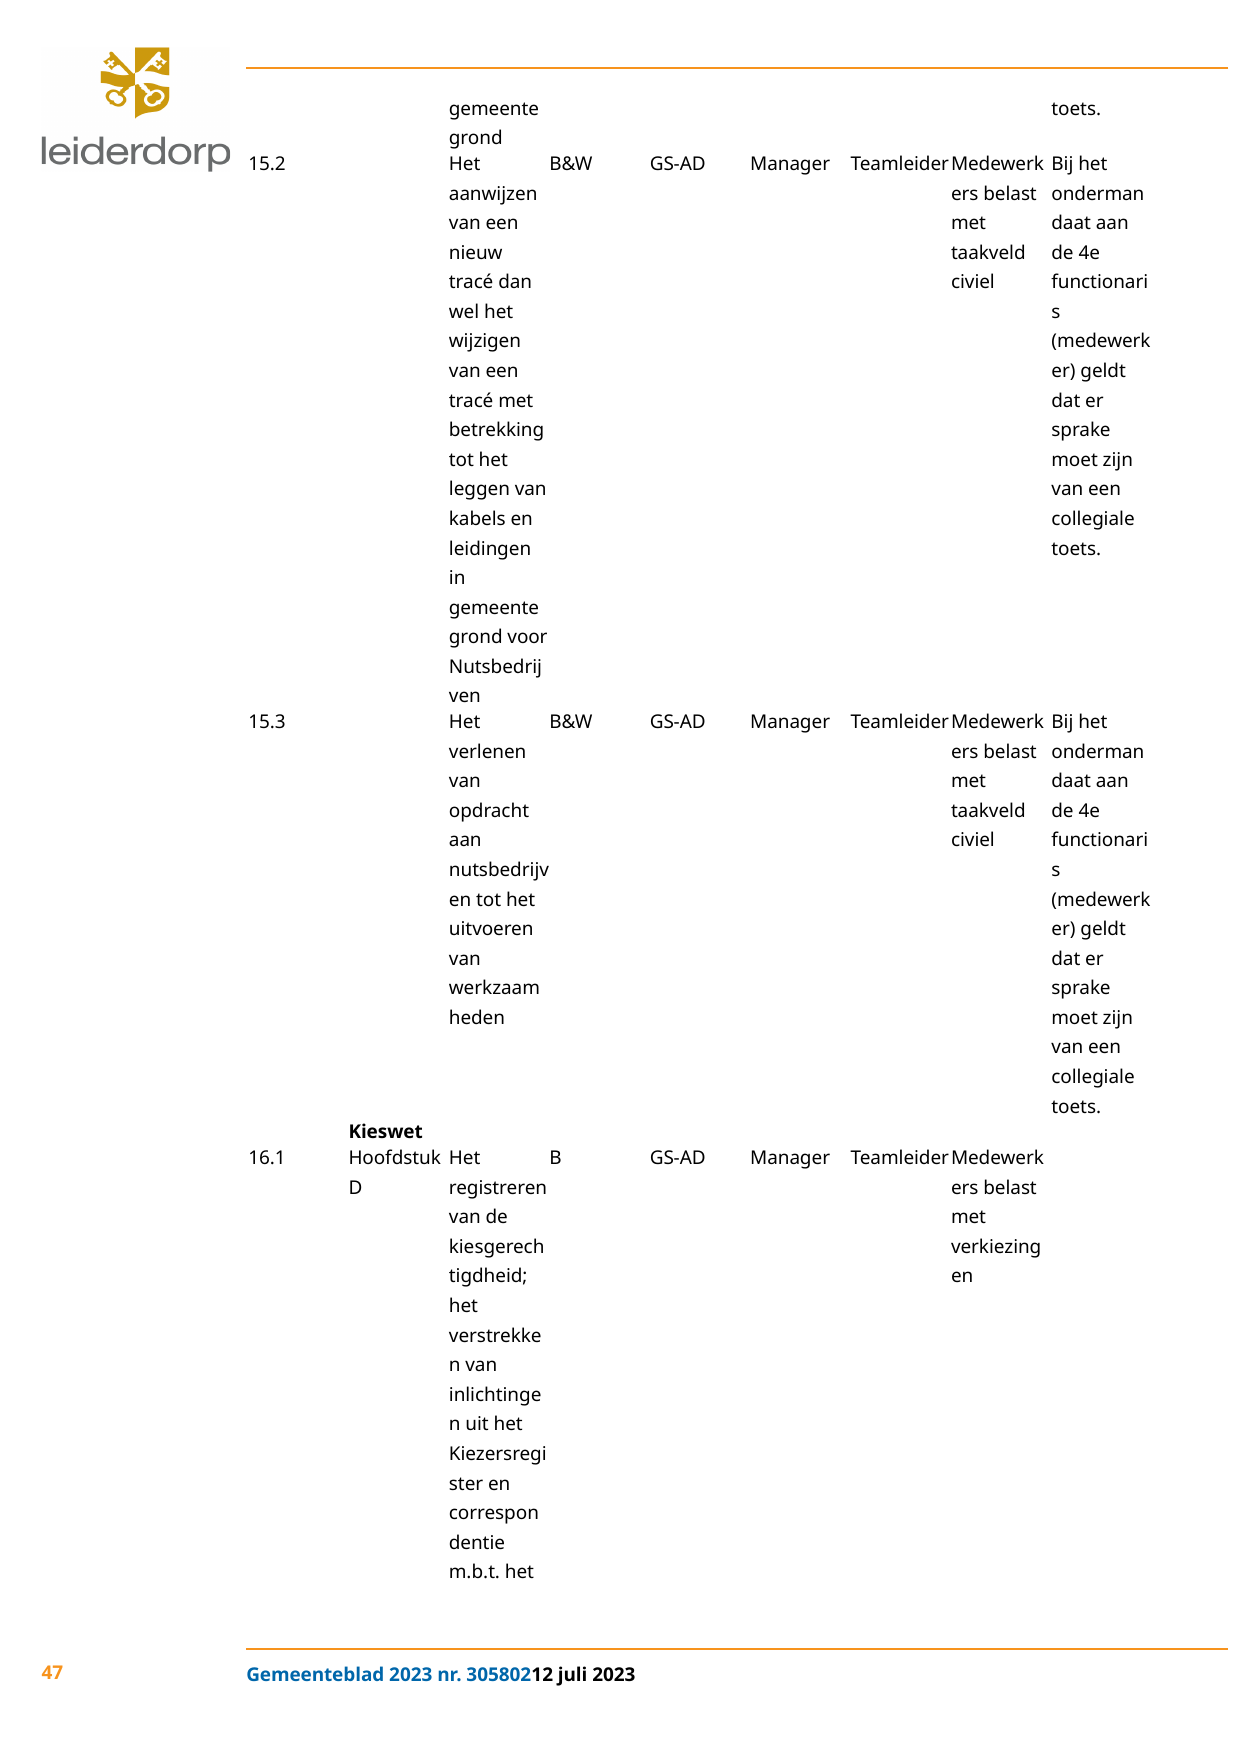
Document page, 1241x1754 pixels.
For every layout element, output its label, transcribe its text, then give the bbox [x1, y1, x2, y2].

table_cell [449, 1119, 549, 1144]
table_cell [951, 1119, 1051, 1144]
table_cell 15.2 [248, 150, 348, 708]
table_cell GS-AD [650, 150, 750, 708]
table_cell [348, 150, 449, 708]
table_cell [549, 1119, 649, 1144]
table_cell B&W [549, 708, 649, 1119]
table_cell [348, 95, 449, 150]
table_cell GS-AD [650, 1144, 750, 1584]
table_cell [750, 1119, 850, 1144]
table_cell [650, 95, 750, 150]
table_cell Teamleider [850, 150, 951, 708]
table_cell 15.3 [248, 708, 348, 1119]
table_cell [1051, 1144, 1152, 1584]
table_cell Het verlenen van opdracht aan nutsbedrijven tot het uitvoeren van werkzaamheden [449, 708, 549, 1119]
table_cell Medewerkers belast met verkiezingen [951, 1144, 1051, 1584]
table_cell Medewerkers belast met taakveld civiel [951, 708, 1051, 1119]
table_cell [850, 95, 951, 150]
table_cell [248, 95, 348, 150]
table_cell Bij het ondermandaat aan de 4e functionaris (medewerker) geldt dat er sprake moet zijn van een collegiale toets. [1051, 708, 1152, 1119]
table_cell GS-AD [650, 708, 750, 1119]
picture [41, 47, 231, 172]
table_cell Hoofdstuk D [348, 1144, 449, 1584]
table_cell Medewerkers belast met taakveld civiel [951, 150, 1051, 708]
table_cell Het registreren van de kiesgerechtigdheid; het verstrekken van inlichtingen uit het Kiezersregister en correspondentie m.b.t. het [449, 1144, 549, 1584]
table_cell Kieswet [348, 1119, 449, 1144]
table_cell [850, 1119, 951, 1144]
table_cell B&W [549, 150, 649, 708]
table_cell B [549, 1144, 649, 1584]
table_cell Teamleider [850, 1144, 951, 1584]
table_cell Manager [750, 1144, 850, 1584]
table_cell [1051, 1119, 1152, 1144]
table_cell [348, 708, 449, 1119]
table_cell Bij het ondermandaat aan de 4e functionaris (medewerker) geldt dat er sprake moet zijn van een collegiale toets. [1051, 150, 1152, 708]
table_cell [750, 95, 850, 150]
table_cell Teamleider [850, 708, 951, 1119]
table_cell [650, 1119, 750, 1144]
table_cell Manager [750, 708, 850, 1119]
table_cell Het aanwijzen van een nieuw tracé dan wel het wijzigen van een tracé met betrekking tot het leggen van kabels en leidingen in gemeentegrond voor Nutsbedrijven [449, 150, 549, 708]
table_cell 16.1 [248, 1144, 348, 1584]
table_cell [549, 95, 649, 150]
table_cell Manager [750, 150, 850, 708]
table_cell toets. [1051, 95, 1152, 150]
table_cell [951, 95, 1051, 150]
table_cell gemeentegrond [449, 95, 549, 150]
table_cell [248, 1119, 348, 1144]
